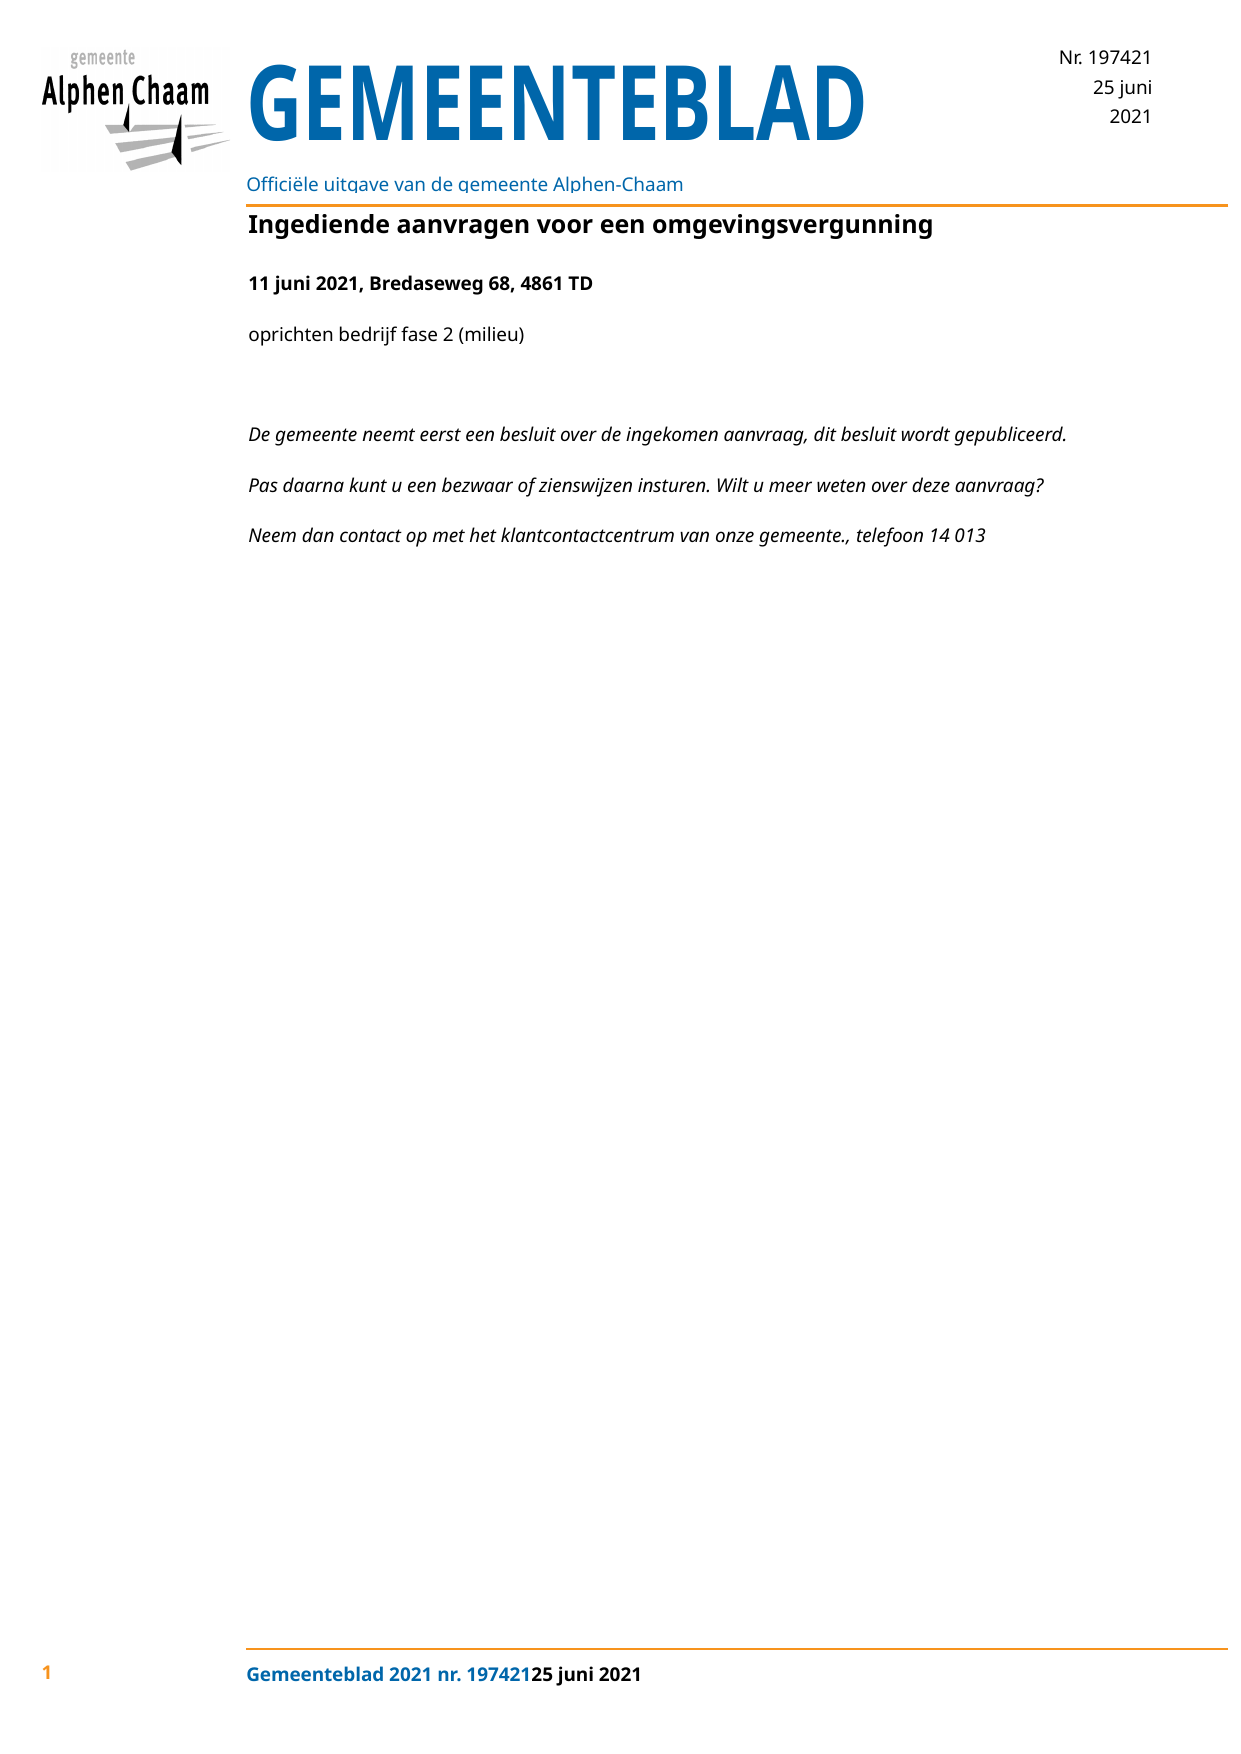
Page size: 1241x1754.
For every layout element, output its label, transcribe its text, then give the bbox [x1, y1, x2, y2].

text 11 juni 2021, Bredaseweg 68, 4861 TD [248, 270, 1152, 296]
text Neem dan contact op met het klantcontactcentrum van onze gemeente., telefoon 14 013 [248, 522, 1152, 548]
text Ingediende aanvragen voor een omgevingsvergunning [248, 207, 1152, 241]
text De gemeente neemt eerst een besluit over de ingekomen aanvraag, dit besluit wordt gepubliceerd. [248, 422, 1152, 447]
text Pas daarna kunt u een bezwaar of zienswijzen insturen. Wilt u meer weten over deze aanvraag? [248, 472, 1152, 498]
picture [41, 47, 231, 172]
text oprichten bedrijf fase 2 (milieu) [248, 321, 1152, 346]
